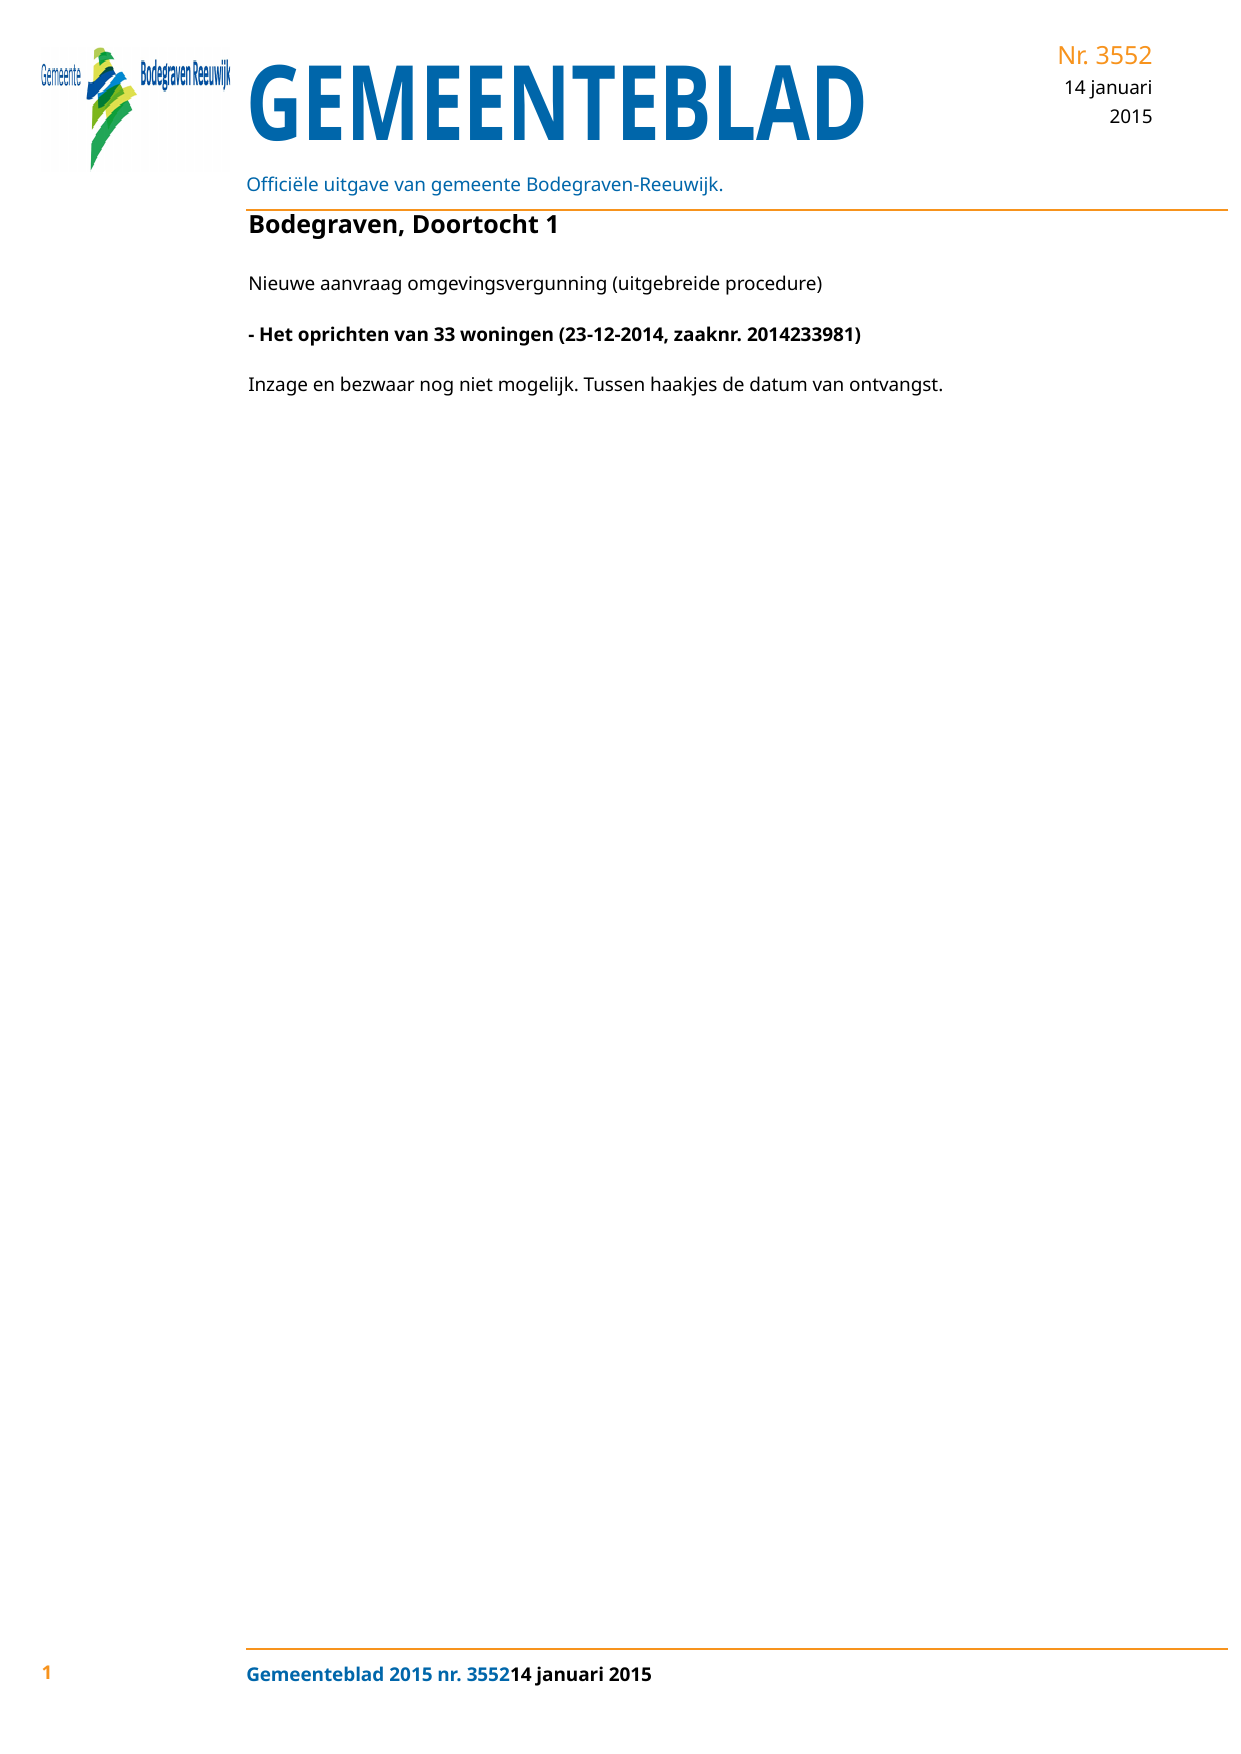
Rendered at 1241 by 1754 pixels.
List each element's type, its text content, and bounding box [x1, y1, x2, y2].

text - Het oprichten van 33 woningen (23‑12‑2014, zaaknr. 2014233981) [248, 321, 1152, 346]
text Inzage en bezwaar nog niet mogelijk. Tussen haakjes de datum van ontvangst. [248, 371, 1152, 397]
text Nieuwe aanvraag omgevingsvergunning (uitgebreide procedure) [248, 270, 1152, 296]
text Bodegraven, Doortocht 1 [248, 211, 1152, 241]
picture [41, 47, 231, 172]
